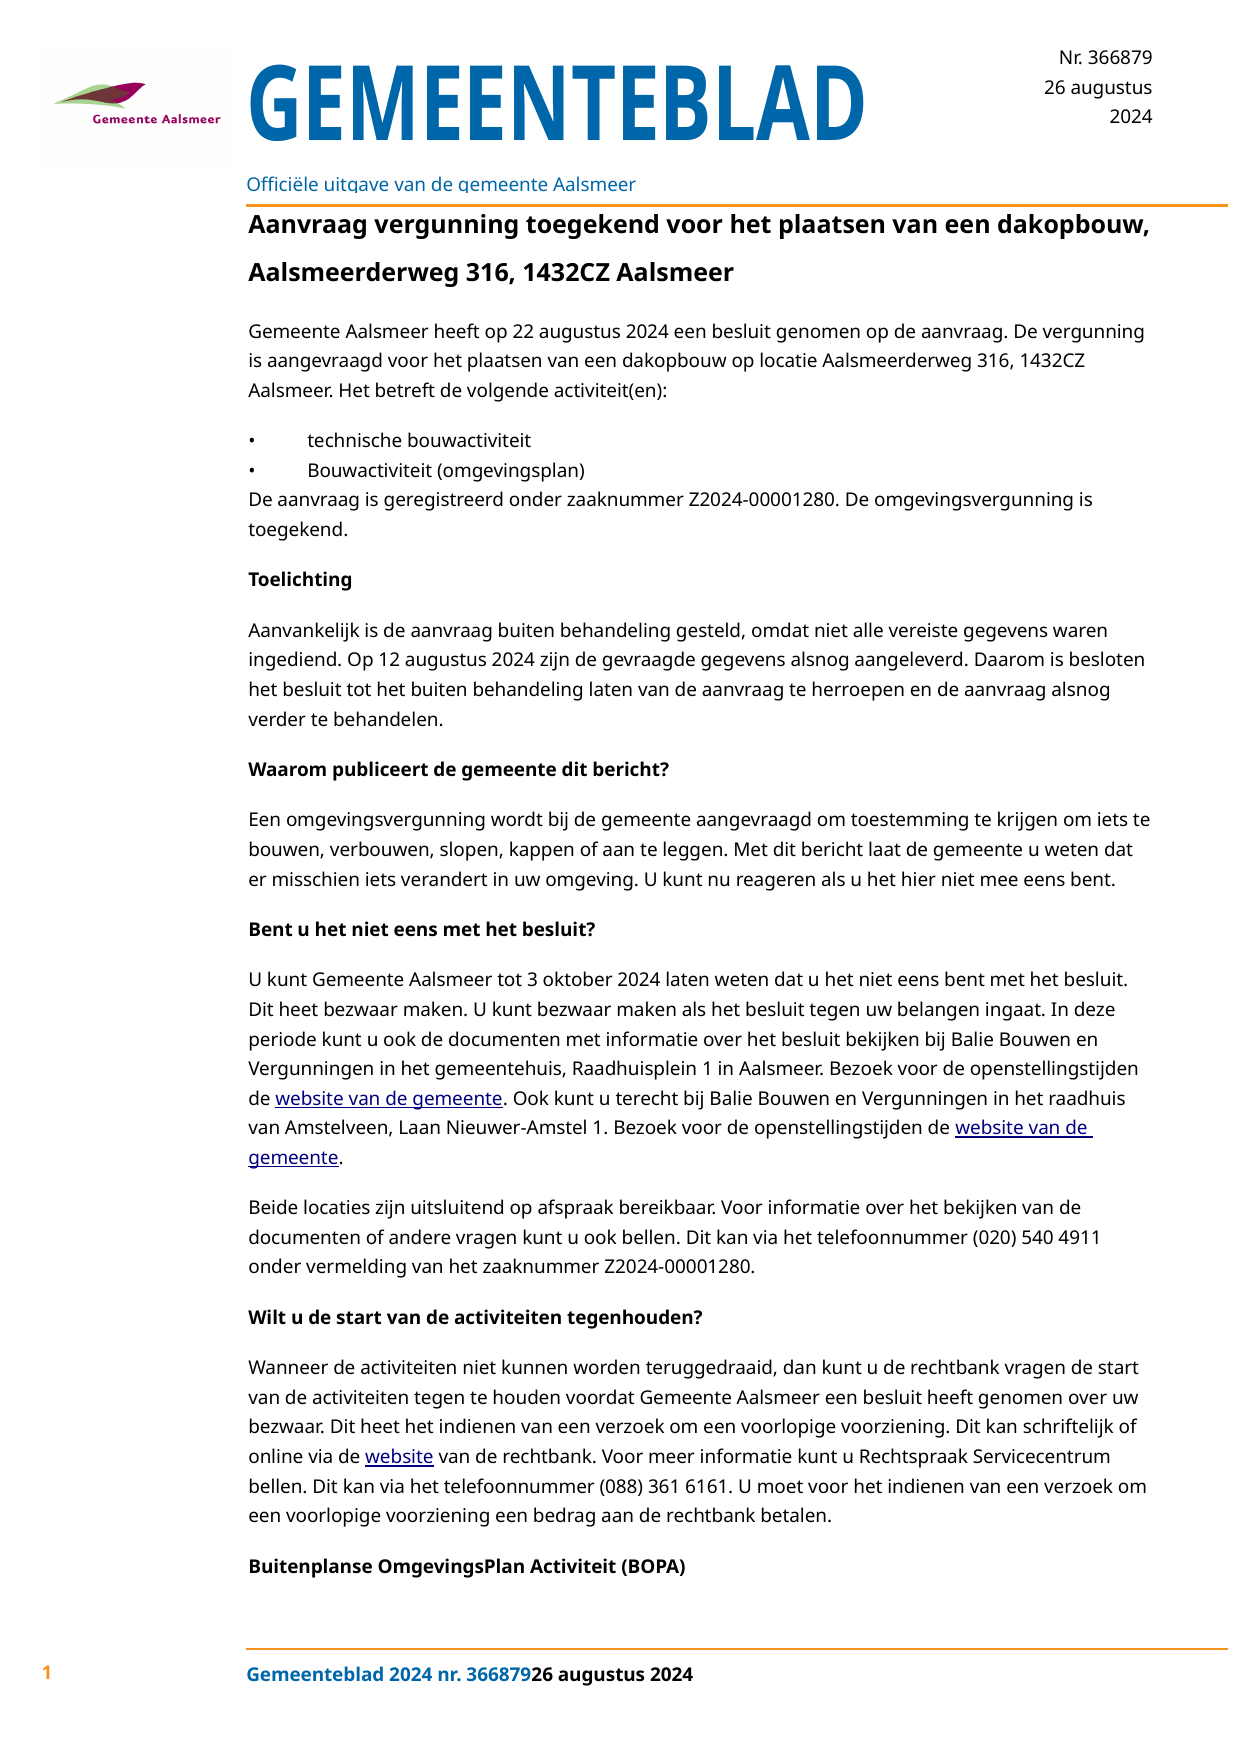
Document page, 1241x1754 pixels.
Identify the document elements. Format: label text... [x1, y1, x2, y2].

text De aanvraag is geregistreerd onder zaaknummer Z2024-00001280. De omgevingsvergunning is toegekend. [248, 487, 1152, 542]
text Toelichting [248, 567, 1152, 592]
text Aanvraag vergunning toegekend voor het plaatsen van een dakopbouw, Aalsmeerderweg 316, 1432CZ Aalsmeer [248, 207, 1152, 288]
text Gemeente Aalsmeer heeft op 22 augustus 2024 een besluit genomen op de aanvraag. De vergunning is aangevraagd voor het plaatsen van een dakopbouw op locatie Aalsmeerderweg 316, 1432CZ Aalsmeer. Het betreft de volgende activiteit(en): [248, 318, 1152, 403]
text Wilt u de start van de activiteiten tegenhouden? [248, 1304, 1152, 1330]
text Bent u het niet eens met het besluit? [248, 916, 1152, 942]
picture [41, 47, 231, 172]
list technische bouwactiviteit [248, 427, 1152, 453]
text Buitenplanse OmgevingsPlan Activiteit (BOPA) [248, 1553, 1152, 1579]
list Bouwactiviteit (omgevingsplan) [248, 457, 1152, 483]
text Waarom publiceert de gemeente dit bericht? [248, 756, 1152, 782]
text Beide locaties zijn uitsluitend op afspraak bereikbaar. Voor informatie over het bekijken van de documenten of andere vragen kunt u ook bellen. Dit kan via het telefoonnummer (020) 540 4911 onder vermelding van het zaaknummer Z2024-00001280. [248, 1194, 1152, 1279]
text Aanvankelijk is de aanvraag buiten behandeling gesteld, omdat niet alle vereiste gegevens waren ingediend. Op 12 augustus 2024 zijn de gevraagde gegevens alsnog aangeleverd. Daarom is besloten het besluit tot het buiten behandeling laten van de aanvraag te herroepen en de aanvraag alsnog verder te behandelen. [248, 617, 1152, 732]
text Een omgevingsvergunning wordt bij de gemeente aangevraagd om toestemming te krijgen om iets te bouwen, verbouwen, slopen, kappen of aan te leggen. Met dit bericht laat de gemeente u weten dat er misschien iets verandert in uw omgeving. U kunt nu reageren als u het hier niet mee eens bent. [248, 807, 1152, 892]
text Wanneer de activiteiten niet kunnen worden teruggedraaid, dan kunt u de rechtbank vragen de start van de activiteiten tegen te houden voordat Gemeente Aalsmeer een besluit heeft genomen over uw bezwaar. Dit heet het indienen van een verzoek om een voorlopige voorziening. Dit kan schriftelijk of online via de website van de rechtbank. Voor meer informatie kunt u Rechtspraak Servicecentrum bellen. Dit kan via het telefoonnummer (088) 361 6161. U moet voor het indienen van een verzoek om een voorlopige voorziening een bedrag aan de rechtbank betalen. [248, 1354, 1152, 1528]
text U kunt Gemeente Aalsmeer tot 3 oktober 2024 laten weten dat u het niet eens bent met het besluit. Dit heet bezwaar maken. U kunt bezwaar maken als het besluit tegen uw belangen ingaat. In deze periode kunt u ook de documenten met informatie over het besluit bekijken bij Balie Bouwen en Vergunningen in het gemeentehuis, Raadhuisplein 1 in Aalsmeer. Bezoek voor de openstellingstijden de website van de gemeente. Ook kunt u terecht bij Balie Bouwen en Vergunningen in het raadhuis van Amstelveen, Laan Nieuwer-Amstel 1. Bezoek voor de openstellingstijden de website van de gemeente. [248, 967, 1152, 1170]
